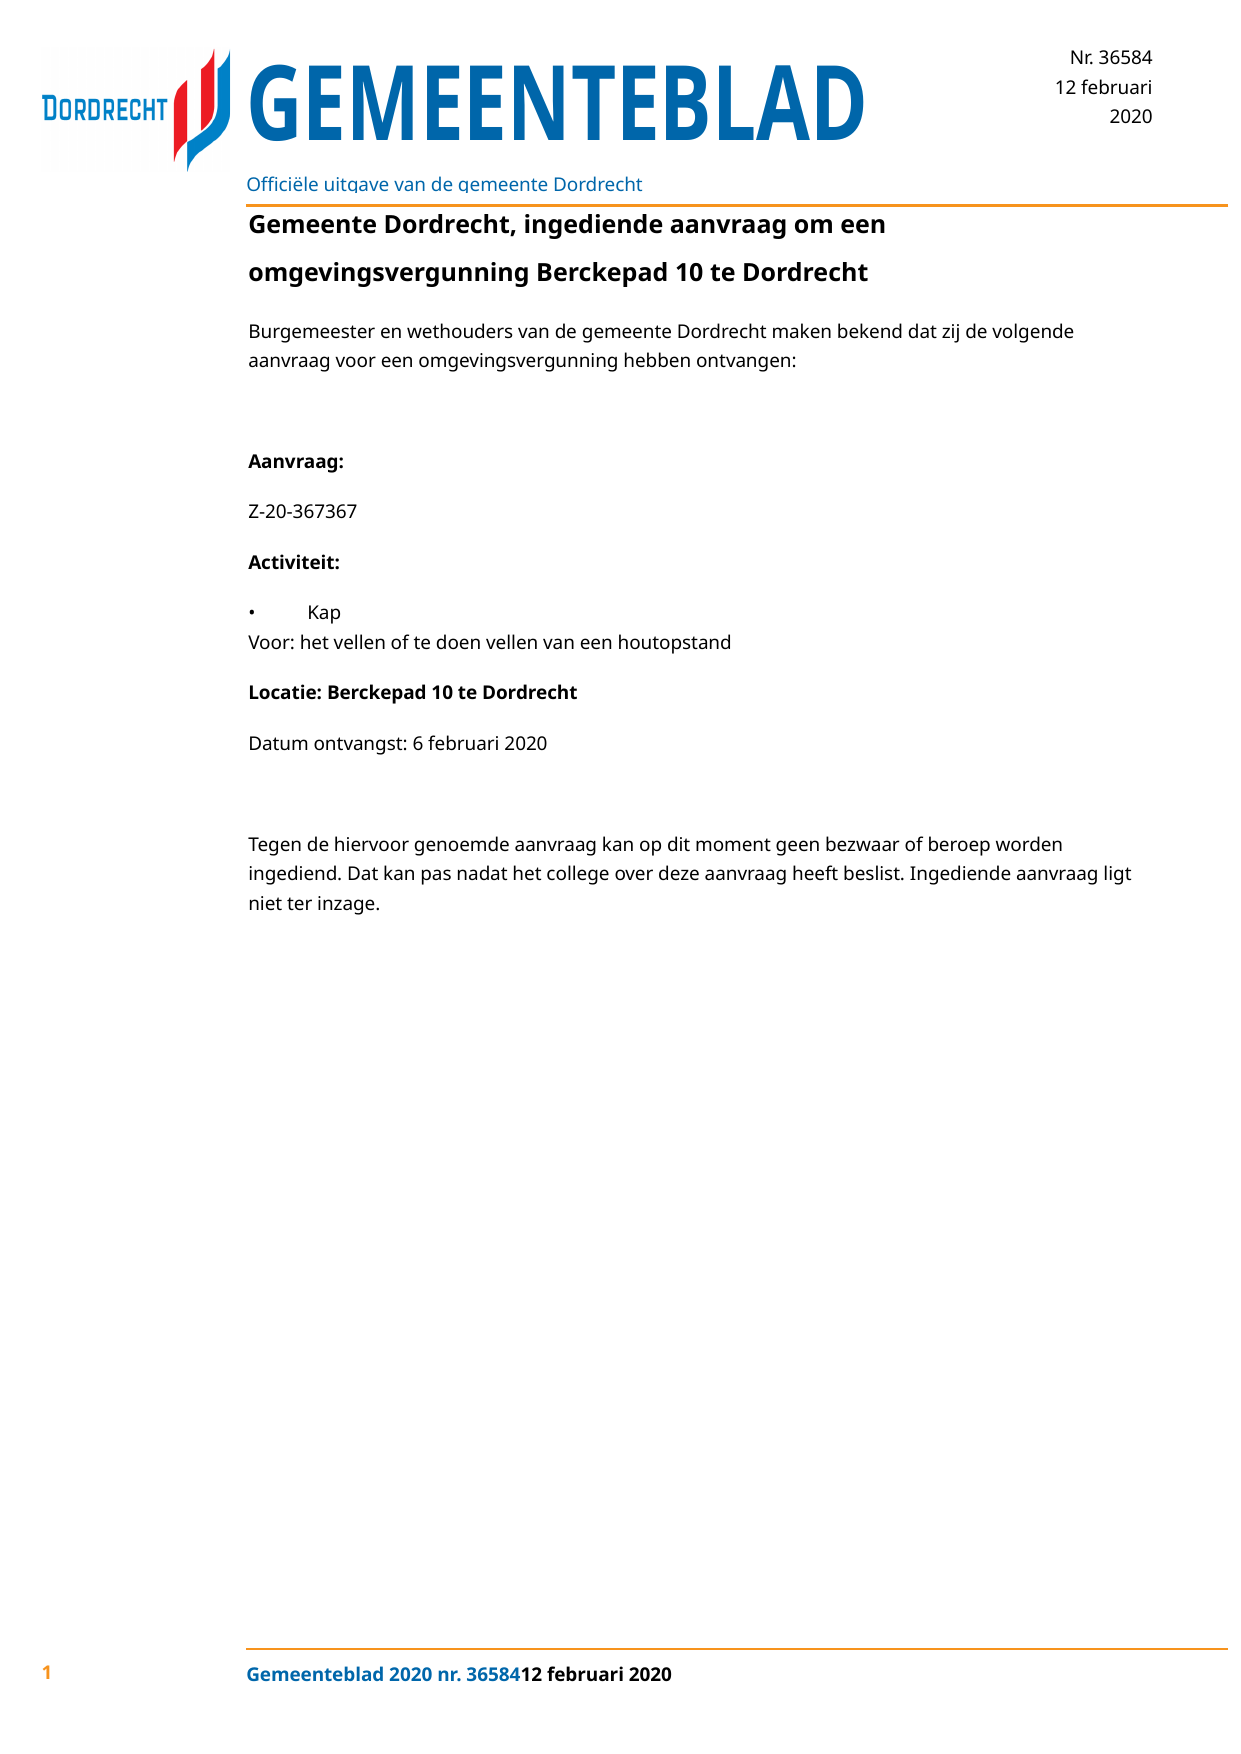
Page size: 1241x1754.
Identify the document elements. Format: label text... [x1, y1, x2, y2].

text Tegen de hiervoor genoemde aanvraag kan op dit moment geen bezwaar of beroep worden ingediend. Dat kan pas nadat het college over deze aanvraag heeft beslist. Ingediende aanvraag ligt niet ter inzage. [248, 831, 1152, 916]
text Burgemeester en wethouders van de gemeente Dordrecht maken bekend dat zij de volgende aanvraag voor een omgevingsvergunning hebben ontvangen: [248, 318, 1152, 373]
text Gemeente Dordrecht, ingediende aanvraag om een omgevingsvergunning Berckepad 10 te Dordrecht [248, 207, 1152, 288]
text Activiteit: [248, 549, 1152, 575]
text Locatie: Berckepad 10 te Dordrecht [248, 679, 1152, 705]
text Aanvraag: [248, 448, 1152, 474]
list Kap [248, 599, 1152, 625]
picture [41, 47, 231, 172]
text Datum ontvangst: 6 februari 2020 [248, 730, 1152, 756]
text Voor: het vellen of te doen vellen van een houtopstand [248, 629, 1152, 655]
text Z-20-367367 [248, 499, 1152, 524]
